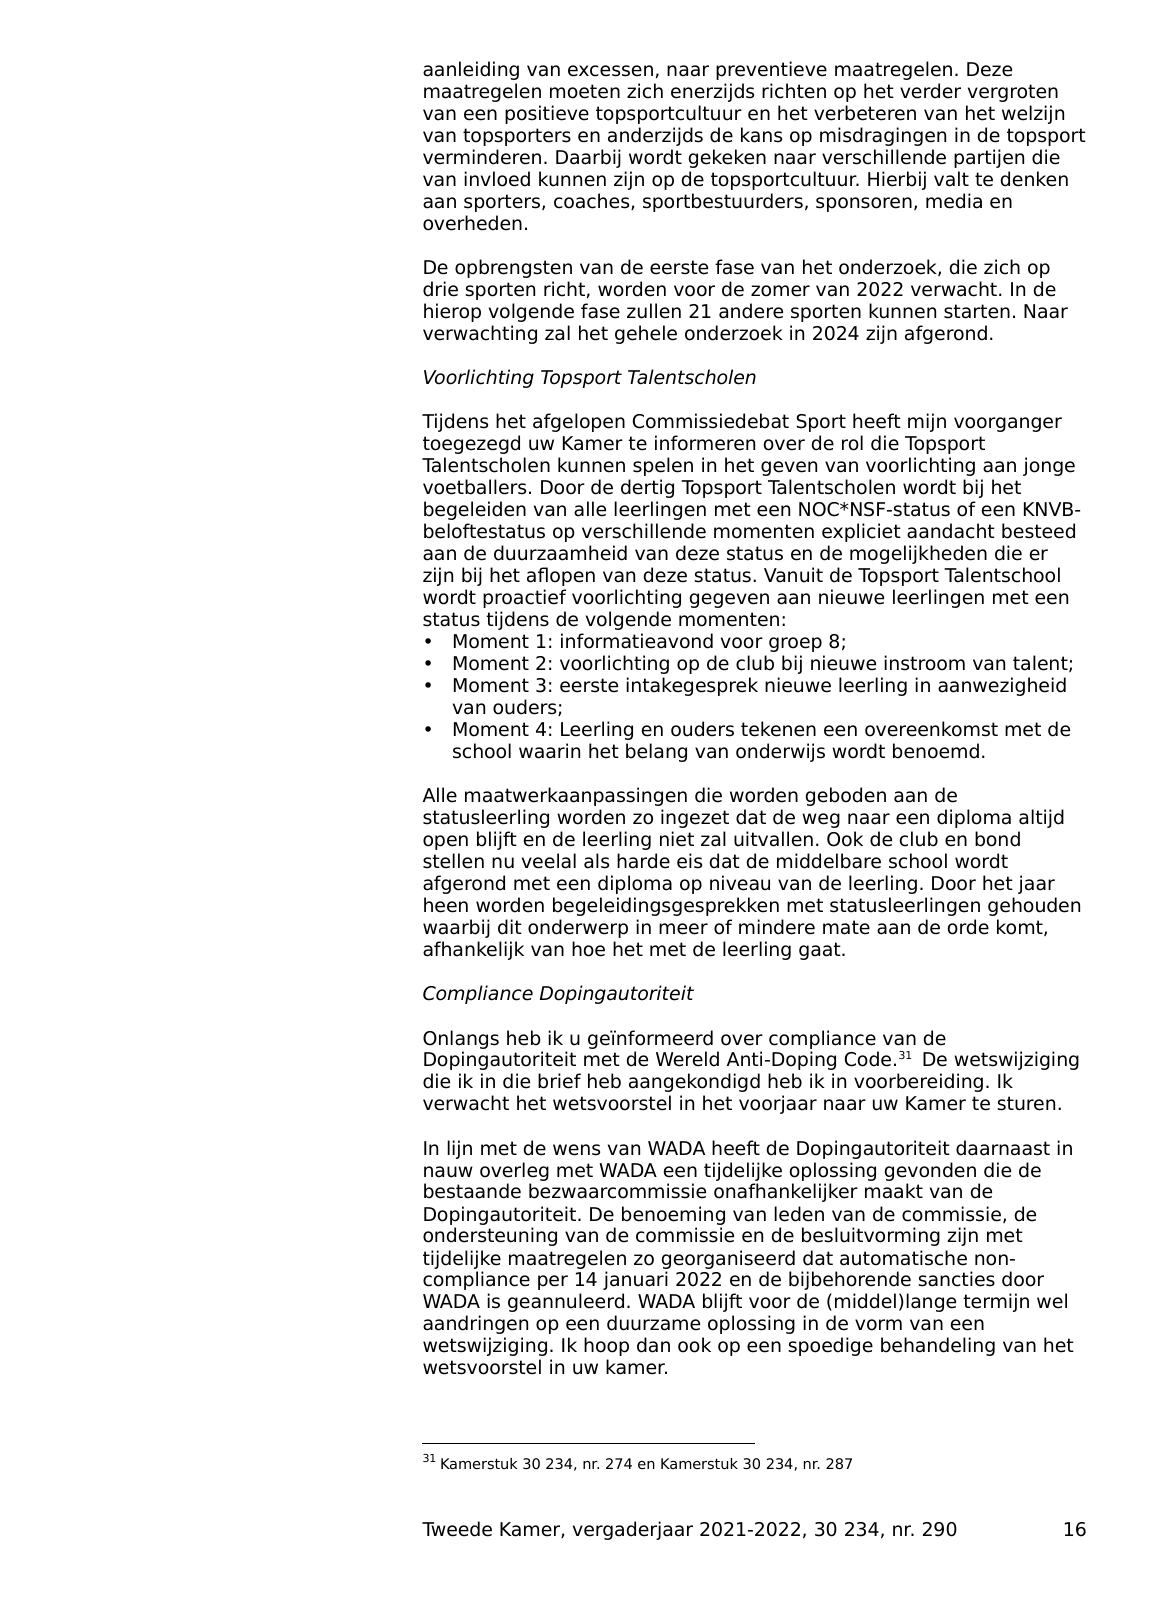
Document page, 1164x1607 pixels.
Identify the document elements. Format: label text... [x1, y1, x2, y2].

text • Moment 3: eerste intakegesprek nieuwe leerling in aanwezigheid van ouders; [422, 675, 1087, 719]
text Kamerstuk 30 234, nr. 274 en Kamerstuk 30 234, nr. 287 [422, 1452, 1087, 1474]
text • Moment 2: voorlichting op de club bij nieuwe instroom van talent; [422, 653, 1087, 675]
text • Moment 1: informatieavond voor groep 8; [422, 631, 1087, 653]
text Onlangs heb ik u geïnformeerd over compliance van de Dopingautoriteit met de Wereld Anti-Doping Code. De wetswijziging die ik in die brief heb aangekondigd heb ik in voorbereiding. Ik verwacht het wetsvoorstel in het voorjaar naar uw Kamer te sturen. [422, 1027, 1087, 1115]
subtitle Compliance Dopingautoriteit [422, 983, 1087, 1005]
subtitle Voorlichting Topsport Talentscholen [422, 367, 1087, 389]
text Tijdens het afgelopen Commissiedebat Sport heeft mijn voorganger toegezegd uw Kamer te informeren over de rol die Topsport Talentscholen kunnen spelen in het geven van voorlichting aan jonge voetballers. Door de dertig Topsport Talentscholen wordt bij het begeleiden van alle leerlingen met een NOC*NSF-status of een KNVB-beloftestatus op verschillende momenten expliciet aandacht besteed aan de duurzaamheid van deze status en de mogelijkheden die er zijn bij het aflopen van deze status. Vanuit de Topsport Talentschool wordt proactief voorlichting gegeven aan nieuwe leerlingen met een status tijdens de volgende momenten: [422, 411, 1087, 631]
text In lijn met de wens van WADA heeft de Dopingautoriteit daarnaast in nauw overleg met WADA een tijdelijke oplossing gevonden die de bestaande bezwaarcommissie onafhankelijker maakt van de Dopingautoriteit. De benoeming van leden van de commissie, de ondersteuning van de commissie en de besluitvorming zijn met tijdelijke maatregelen zo georganiseerd dat automatische non-compliance per 14 januari 2022 en de bijbehorende sancties door WADA is geannuleerd. WADA blijft voor de (middel)lange termijn wel aandringen op een duurzame oplossing in de vorm van een wetswijziging. Ik hoop dan ook op een spoedige behandeling van het wetsvoorstel in uw kamer. [422, 1137, 1087, 1379]
text aanleiding van excessen, naar preventieve maatregelen. Deze maatregelen moeten zich enerzijds richten op het verder vergroten van een positieve topsportcultuur en het verbeteren van het welzijn van topsporters en anderzijds de kans op misdragingen in de topsport verminderen. Daarbij wordt gekeken naar verschillende partijen die van invloed kunnen zijn op de topsportcultuur. Hierbij valt te denken aan sporters, coaches, sportbestuurders, sponsoren, media en overheden. [422, 59, 1087, 235]
text • Moment 4: Leerling en ouders tekenen een overeenkomst met de school waarin het belang van onderwijs wordt benoemd. [422, 719, 1087, 763]
text Alle maatwerkaanpassingen die worden geboden aan de statusleerling worden zo ingezet dat de weg naar een diploma altijd open blijft en de leerling niet zal uitvallen. Ook de club en bond stellen nu veelal als harde eis dat de middelbare school wordt afgerond met een diploma op niveau van de leerling. Door het jaar heen worden begeleidingsgesprekken met statusleerlingen gehouden waarbij dit onderwerp in meer of mindere mate aan de orde komt, afhankelijk van hoe het met de leerling gaat. [422, 785, 1087, 961]
text De opbrengsten van de eerste fase van het onderzoek, die zich op drie sporten richt, worden voor de zomer van 2022 verwacht. In de hierop volgende fase zullen 21 andere sporten kunnen starten. Naar verwachting zal het gehele onderzoek in 2024 zijn afgerond. [422, 257, 1087, 345]
